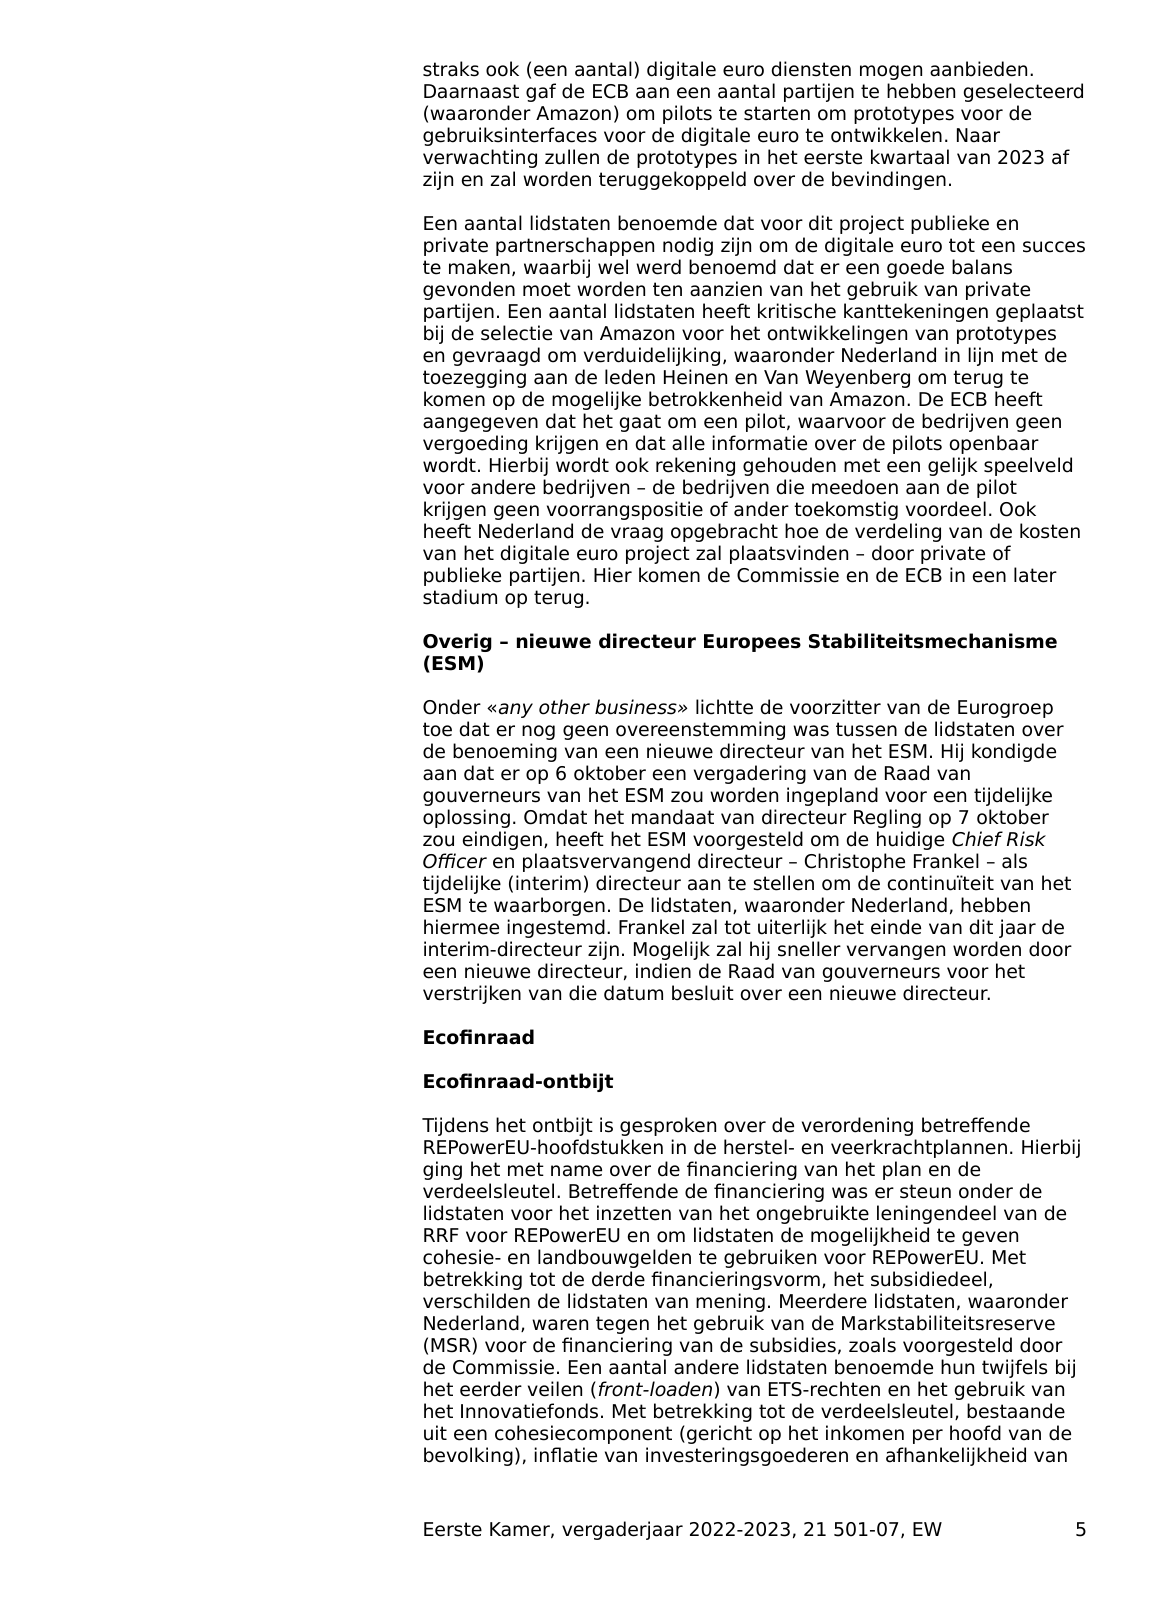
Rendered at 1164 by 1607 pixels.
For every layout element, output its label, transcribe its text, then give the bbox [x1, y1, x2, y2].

text Tijdens het ontbijt is gesproken over de verordening betreffende REPowerEU-hoofdstukken in de herstel- en veerkrachtplannen. Hierbij ging het met name over de financiering van het plan en de verdeelsleutel. Betreffende de financiering was er steun onder de lidstaten voor het inzetten van het ongebruikte leningendeel van de RRF voor REPowerEU en om lidstaten de mogelijkheid te geven cohesie- en landbouwgelden te gebruiken voor REPowerEU. Met betrekking tot de derde financieringsvorm, het subsidiedeel, verschilden de lidstaten van mening. Meerdere lidstaten, waaronder Nederland, waren tegen het gebruik van de Markstabiliteitsreserve (MSR) voor de financiering van de subsidies, zoals voorgesteld door de Commissie. Een aantal andere lidstaten benoemde hun twijfels bij het eerder veilen (front-loaden) van ETS-rechten en het gebruik van het Innovatiefonds. Met betrekking tot de verdeelsleutel, bestaande uit een cohesiecomponent (gericht op het inkomen per hoofd van de bevolking), inflatie van investeringsgoederen en afhankelijkheid van [422, 1115, 1087, 1467]
text straks ook (een aantal) digitale euro diensten mogen aanbieden. Daarnaast gaf de ECB aan een aantal partijen te hebben geselecteerd (waaronder Amazon) om pilots te starten om prototypes voor de gebruiksinterfaces voor de digitale euro te ontwikkelen. Naar verwachting zullen de prototypes in het eerste kwartaal van 2023 af zijn en zal worden teruggekoppeld over de bevindingen. [422, 59, 1087, 191]
text Een aantal lidstaten benoemde dat voor dit project publieke en private partnerschappen nodig zijn om de digitale euro tot een succes te maken, waarbij wel werd benoemd dat er een goede balans gevonden moet worden ten aanzien van het gebruik van private partijen. Een aantal lidstaten heeft kritische kanttekeningen geplaatst bij de selectie van Amazon voor het ontwikkelingen van prototypes en gevraagd om verduidelijking, waaronder Nederland in lijn met de toezegging aan de leden Heinen en Van Weyenberg om terug te komen op de mogelijke betrokkenheid van Amazon. De ECB heeft aangegeven dat het gaat om een pilot, waarvoor de bedrijven geen vergoeding krijgen en dat alle informatie over de pilots openbaar wordt. Hierbij wordt ook rekening gehouden met een gelijk speelveld voor andere bedrijven – de bedrijven die meedoen aan de pilot krijgen geen voorrangspositie of ander toekomstig voordeel. Ook heeft Nederland de vraag opgebracht hoe de verdeling van de kosten van het digitale euro project zal plaatsvinden – door private of publieke partijen. Hier komen de Commissie en de ECB in een later stadium op terug. [422, 213, 1087, 609]
text Onder «any other business» lichtte de voorzitter van de Eurogroep toe dat er nog geen overeenstemming was tussen de lidstaten over de benoeming van een nieuwe directeur van het ESM. Hij kondigde aan dat er op 6 oktober een vergadering van de Raad van gouverneurs van het ESM zou worden ingepland voor een tijdelijke oplossing. Omdat het mandaat van directeur Regling op 7 oktober zou eindigen, heeft het ESM voorgesteld om de huidige Chief Risk Officer en plaatsvervangend directeur – Christophe Frankel – als tijdelijke (interim) directeur aan te stellen om de continuïteit van het ESM te waarborgen. De lidstaten, waaronder Nederland, hebben hiermee ingestemd. Frankel zal tot uiterlijk het einde van dit jaar de interim-directeur zijn. Mogelijk zal hij sneller vervangen worden door een nieuwe directeur, indien de Raad van gouverneurs voor het verstrijken van die datum besluit over een nieuwe directeur. [422, 697, 1087, 1005]
subtitle Ecofinraad-ontbijt [422, 1071, 1087, 1093]
subtitle Ecofinraad [422, 1027, 1087, 1049]
subtitle Overig – nieuwe directeur Europees Stabiliteitsmechanisme (ESM) [422, 631, 1087, 675]
